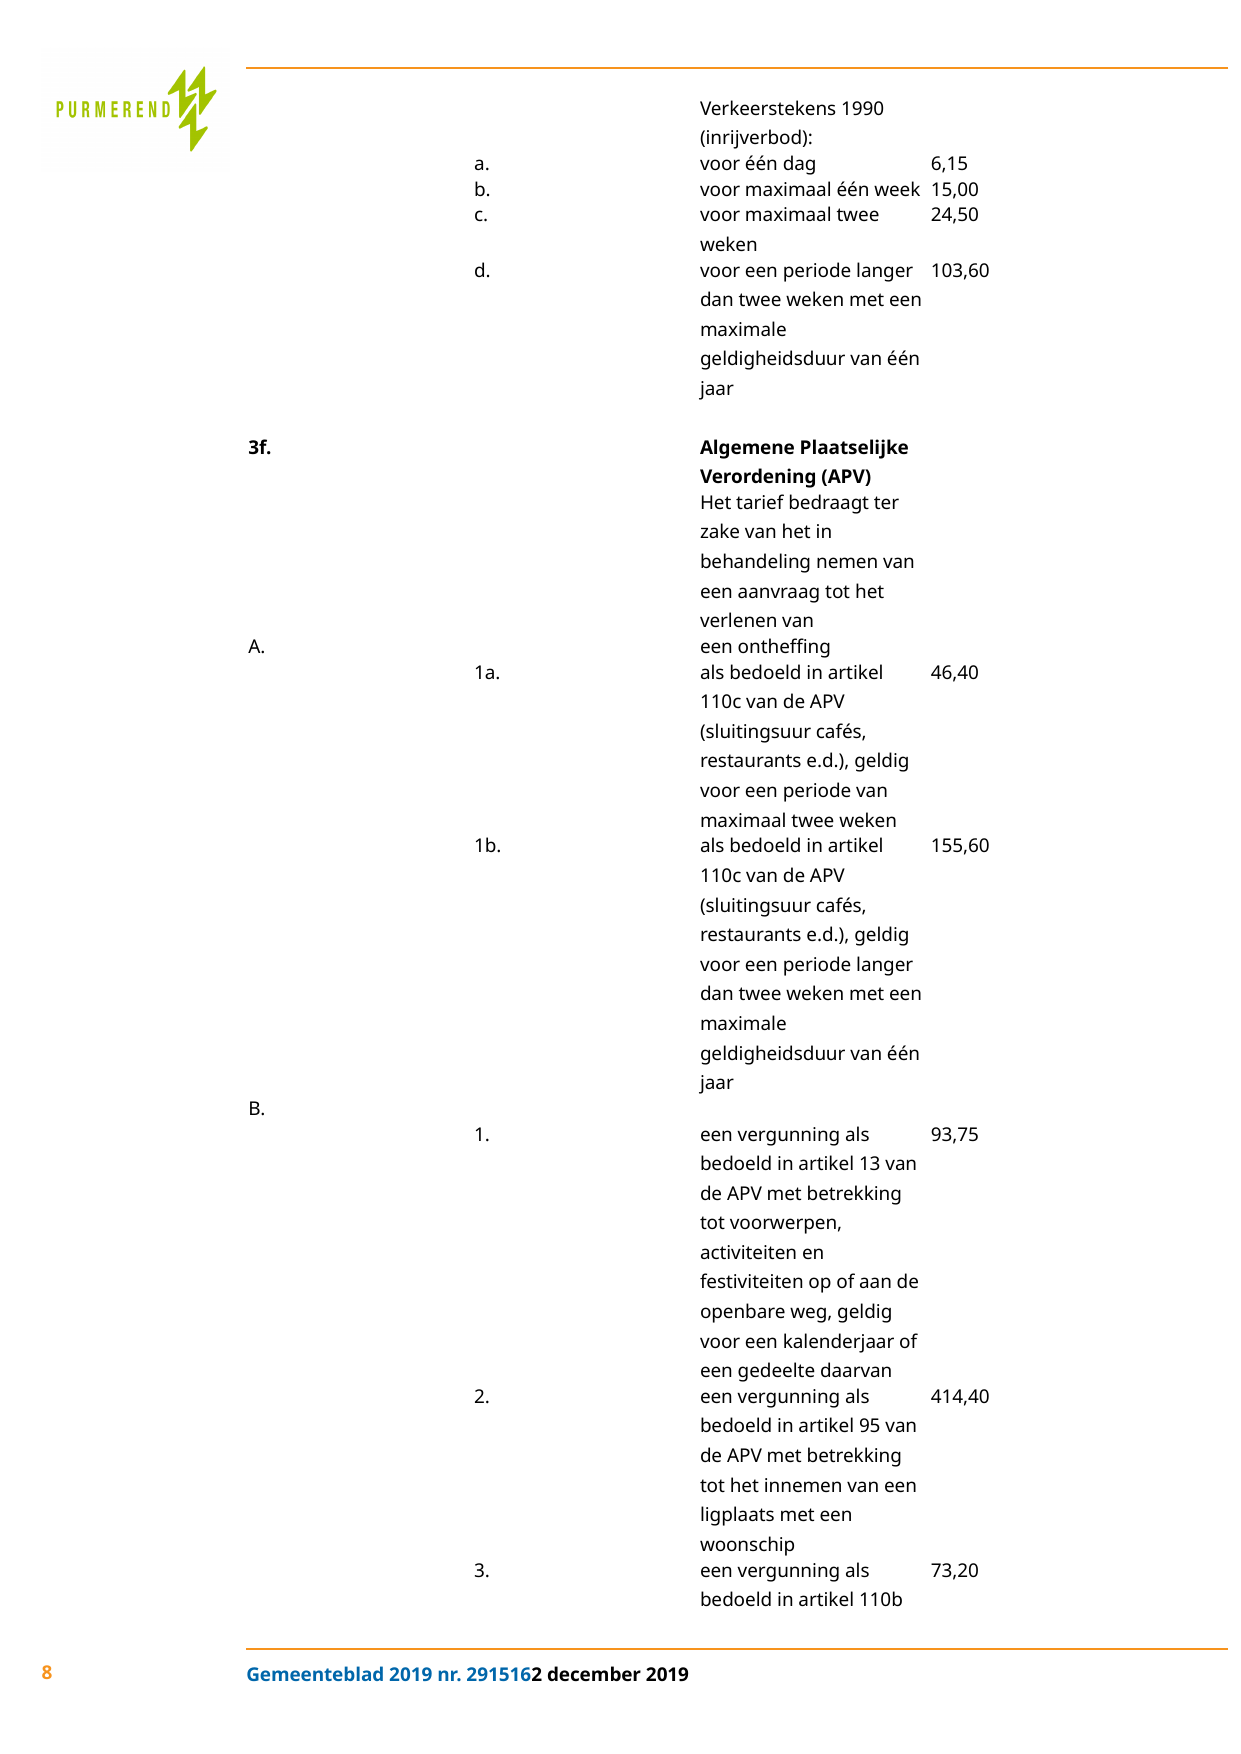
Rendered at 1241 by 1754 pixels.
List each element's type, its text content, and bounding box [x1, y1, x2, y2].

table_cell 414,40 [926, 1383, 1152, 1557]
table_cell A. [248, 633, 474, 659]
table_cell voor één dag [700, 150, 926, 176]
table_cell [248, 659, 474, 833]
table_cell Verkeerstekens 1990 (inrijverbod): [700, 95, 926, 150]
table_cell [926, 95, 1152, 150]
table_cell een vergunning als bedoeld in artikel 95 van de APV met betrekking tot het innemen van een ligplaats met een woonschip [700, 1383, 926, 1557]
table_cell [700, 1095, 926, 1121]
table_cell [248, 150, 474, 176]
table_cell 103,60 [926, 257, 1152, 401]
table_header [926, 434, 1152, 489]
table_header 3f. [248, 434, 474, 489]
table_cell c. [474, 202, 700, 257]
table_cell een vergunning als bedoeld in artikel 13 van de APV met betrekking tot voorwerpen, activiteiten en festiviteiten op of aan de openbare weg, geldig voor een kalenderjaar of een gedeelte daarvan [700, 1121, 926, 1383]
table_cell [248, 1383, 474, 1557]
table_cell 3. [474, 1557, 700, 1612]
table_cell [248, 1121, 474, 1383]
table_cell [474, 489, 700, 633]
table_cell voor maximaal twee weken [700, 202, 926, 257]
table_cell 2. [474, 1383, 700, 1557]
table_cell 1b. [474, 833, 700, 1095]
table_cell 1a. [474, 659, 700, 833]
table_cell [248, 1557, 474, 1612]
table_cell 15,00 [926, 176, 1152, 202]
table_cell als bedoeld in artikel 110c van de APV (sluitingsuur cafés, restaurants e.d.), geldig voor een periode langer dan twee weken met een maximale geldigheidsduur van één jaar [700, 833, 926, 1095]
table_cell 24,50 [926, 202, 1152, 257]
table_cell 93,75 [926, 1121, 1152, 1383]
table_header [474, 434, 700, 489]
table_cell 6,15 [926, 150, 1152, 176]
table_cell voor een periode langer dan twee weken met een maximale geldigheidsduur van één jaar [700, 257, 926, 401]
table_cell [926, 1095, 1152, 1121]
picture [41, 47, 231, 172]
table_cell [248, 257, 474, 401]
table_cell [926, 633, 1152, 659]
table_cell 1. [474, 1121, 700, 1383]
table_cell [474, 95, 700, 150]
table_cell [248, 202, 474, 257]
table_cell 46,40 [926, 659, 1152, 833]
table_cell [926, 489, 1152, 633]
table_cell [474, 633, 700, 659]
table_cell [248, 95, 474, 150]
table_cell [248, 489, 474, 633]
table_cell [474, 1095, 700, 1121]
table_cell b. [474, 176, 700, 202]
table_cell 73,20 [926, 1557, 1152, 1612]
table_cell a. [474, 150, 700, 176]
table_header Algemene Plaatselijke Verordening (APV) [700, 434, 926, 489]
table_cell 155,60 [926, 833, 1152, 1095]
table_cell [248, 833, 474, 1095]
table_cell [248, 176, 474, 202]
table_cell d. [474, 257, 700, 401]
table_cell Het tarief bedraagt ter zake van het in behandeling nemen van een aanvraag tot het verlenen van [700, 489, 926, 633]
table_cell als bedoeld in artikel 110c van de APV (sluitingsuur cafés, restaurants e.d.), geldig voor een periode van maximaal twee weken [700, 659, 926, 833]
table_cell een vergunning als bedoeld in artikel 110b [700, 1557, 926, 1612]
table_cell voor maximaal één week [700, 176, 926, 202]
table_cell B. [248, 1095, 474, 1121]
table_cell een ontheffing [700, 633, 926, 659]
